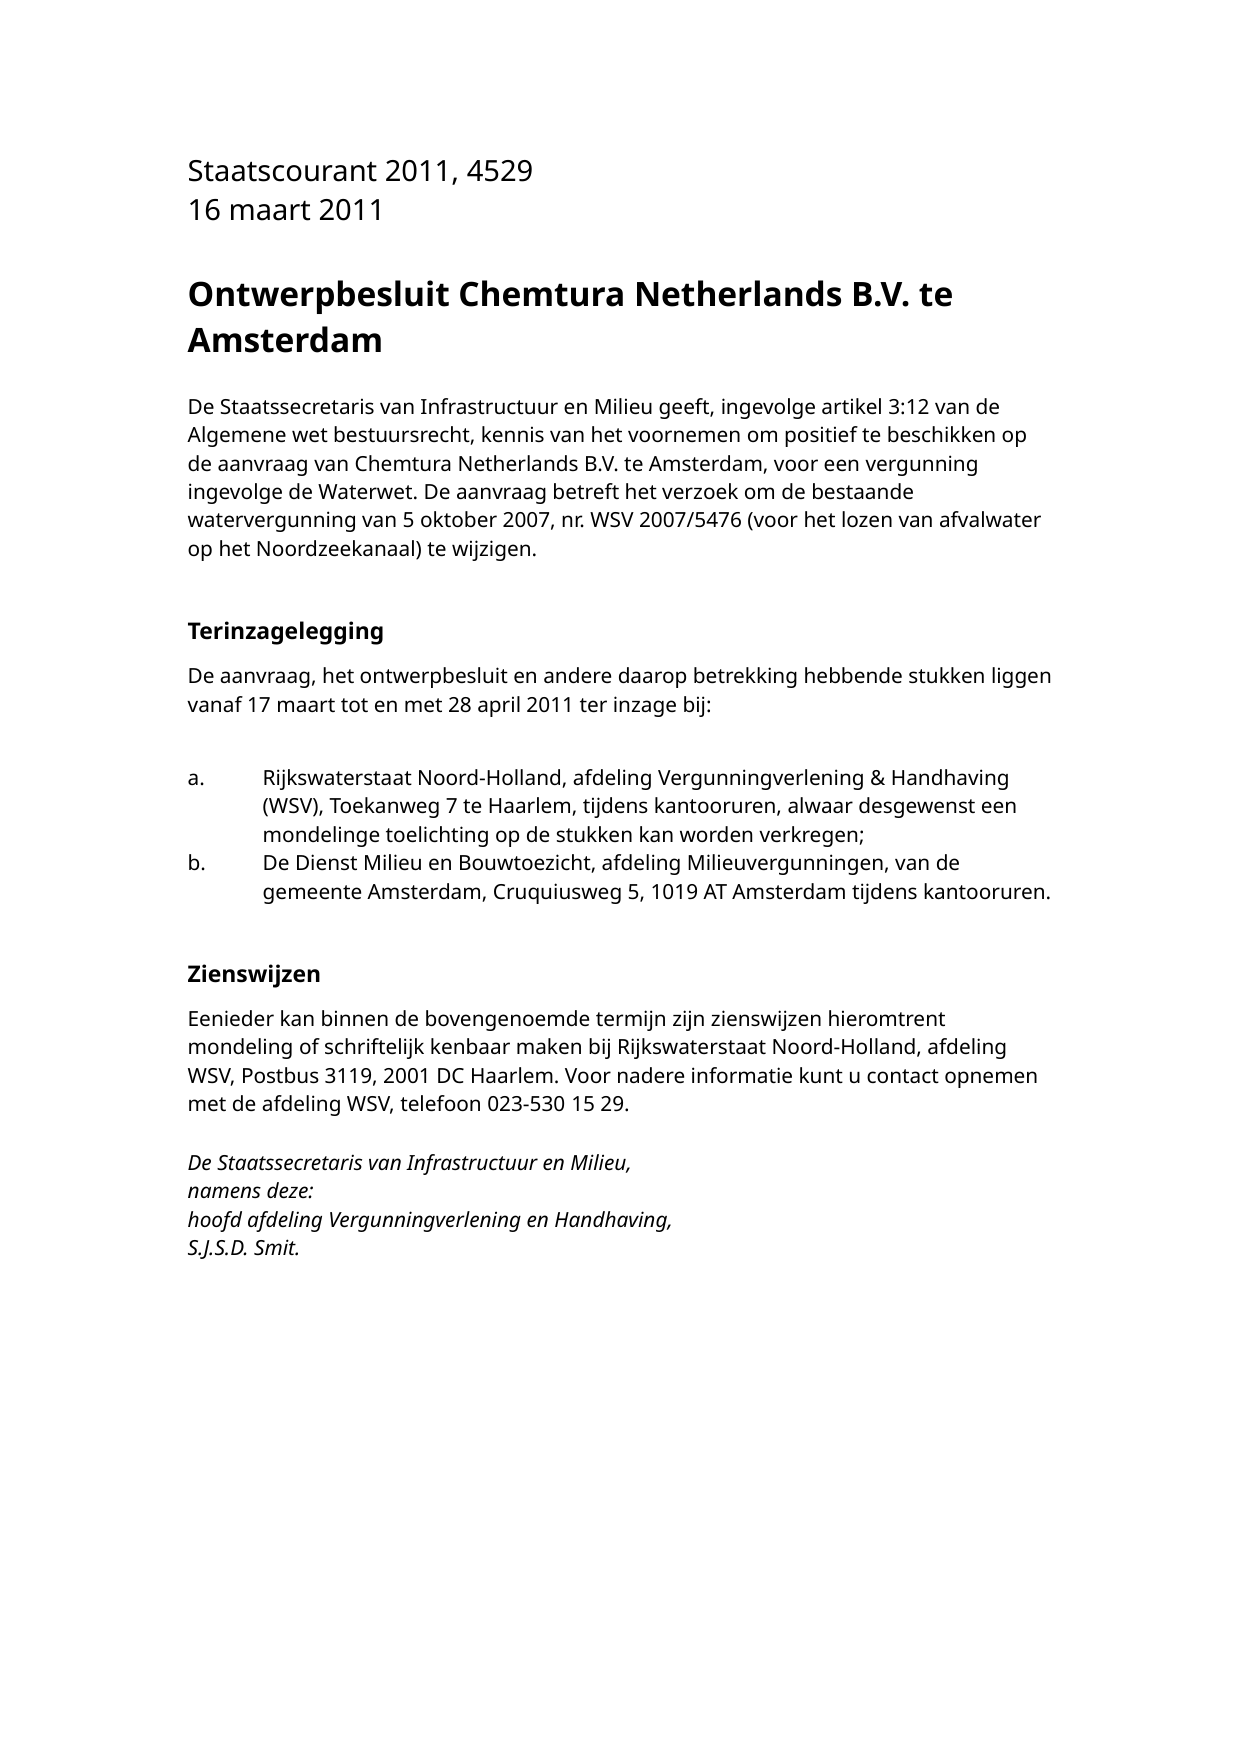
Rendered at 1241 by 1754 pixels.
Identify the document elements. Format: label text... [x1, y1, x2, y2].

text namens deze: [187, 1176, 1053, 1205]
text De aanvraag, het ontwerpbesluit en andere daarop betrekking hebbende stukken liggen vanaf 17 maart tot en met 28 april 2011 ter inzage bij: [187, 661, 1053, 718]
text S.J.S.D. Smit. [187, 1233, 1053, 1262]
list Rijkswaterstaat Noord-Holland, afdeling Vergunningverlening & Handhaving (WSV), Toekanweg 7 te Haarlem, tijdens kantooruren, alwaar desgewenst een mondelinge toelichting op de stukken kan worden verkregen; [187, 763, 1053, 848]
text Staatscourant 2011, 4529 [187, 150, 1053, 190]
subtitle Terinzagelegging [187, 615, 1053, 646]
text hoofd afdeling Vergunningverlening en Handhaving, [187, 1205, 1053, 1233]
subtitle Ontwerpbesluit Chemtura Netherlands B.V. te Amsterdam [187, 271, 1053, 362]
text Eenieder kan binnen de bovengenoemde termijn zijn zienswijzen hieromtrent mondeling of schriftelijk kenbaar maken bij Rijkswaterstaat Noord-Holland, afdeling WSV, Postbus 3119, 2001 DC Haarlem. Voor nadere informatie kunt u contact opnemen met de afdeling WSV, telefoon 023-530 15 29. [187, 1004, 1053, 1118]
subtitle Zienswijzen [187, 958, 1053, 989]
text De Staatssecretaris van Infrastructuur en Milieu, [187, 1148, 1053, 1176]
text 16 maart 2011 [187, 190, 1053, 229]
list De Dienst Milieu en Bouwtoezicht, afdeling Milieuvergunningen, van de gemeente Amsterdam, Cruquiusweg 5, 1019 AT Amsterdam tijdens kantooruren. [187, 848, 1053, 905]
text De Staatssecretaris van Infrastructuur en Milieu geeft, ingevolge artikel 3:12 van de Algemene wet bestuursrecht, kennis van het voornemen om positief te beschikken op de aanvraag van Chemtura Netherlands B.V. te Amsterdam, voor een vergunning ingevolge de Waterwet. De aanvraag betreft het verzoek om de bestaande watervergunning van 5 oktober 2007, nr. WSV 2007/5476 (voor het lozen van afvalwater op het Noordzeekanaal) te wijzigen. [187, 392, 1053, 562]
